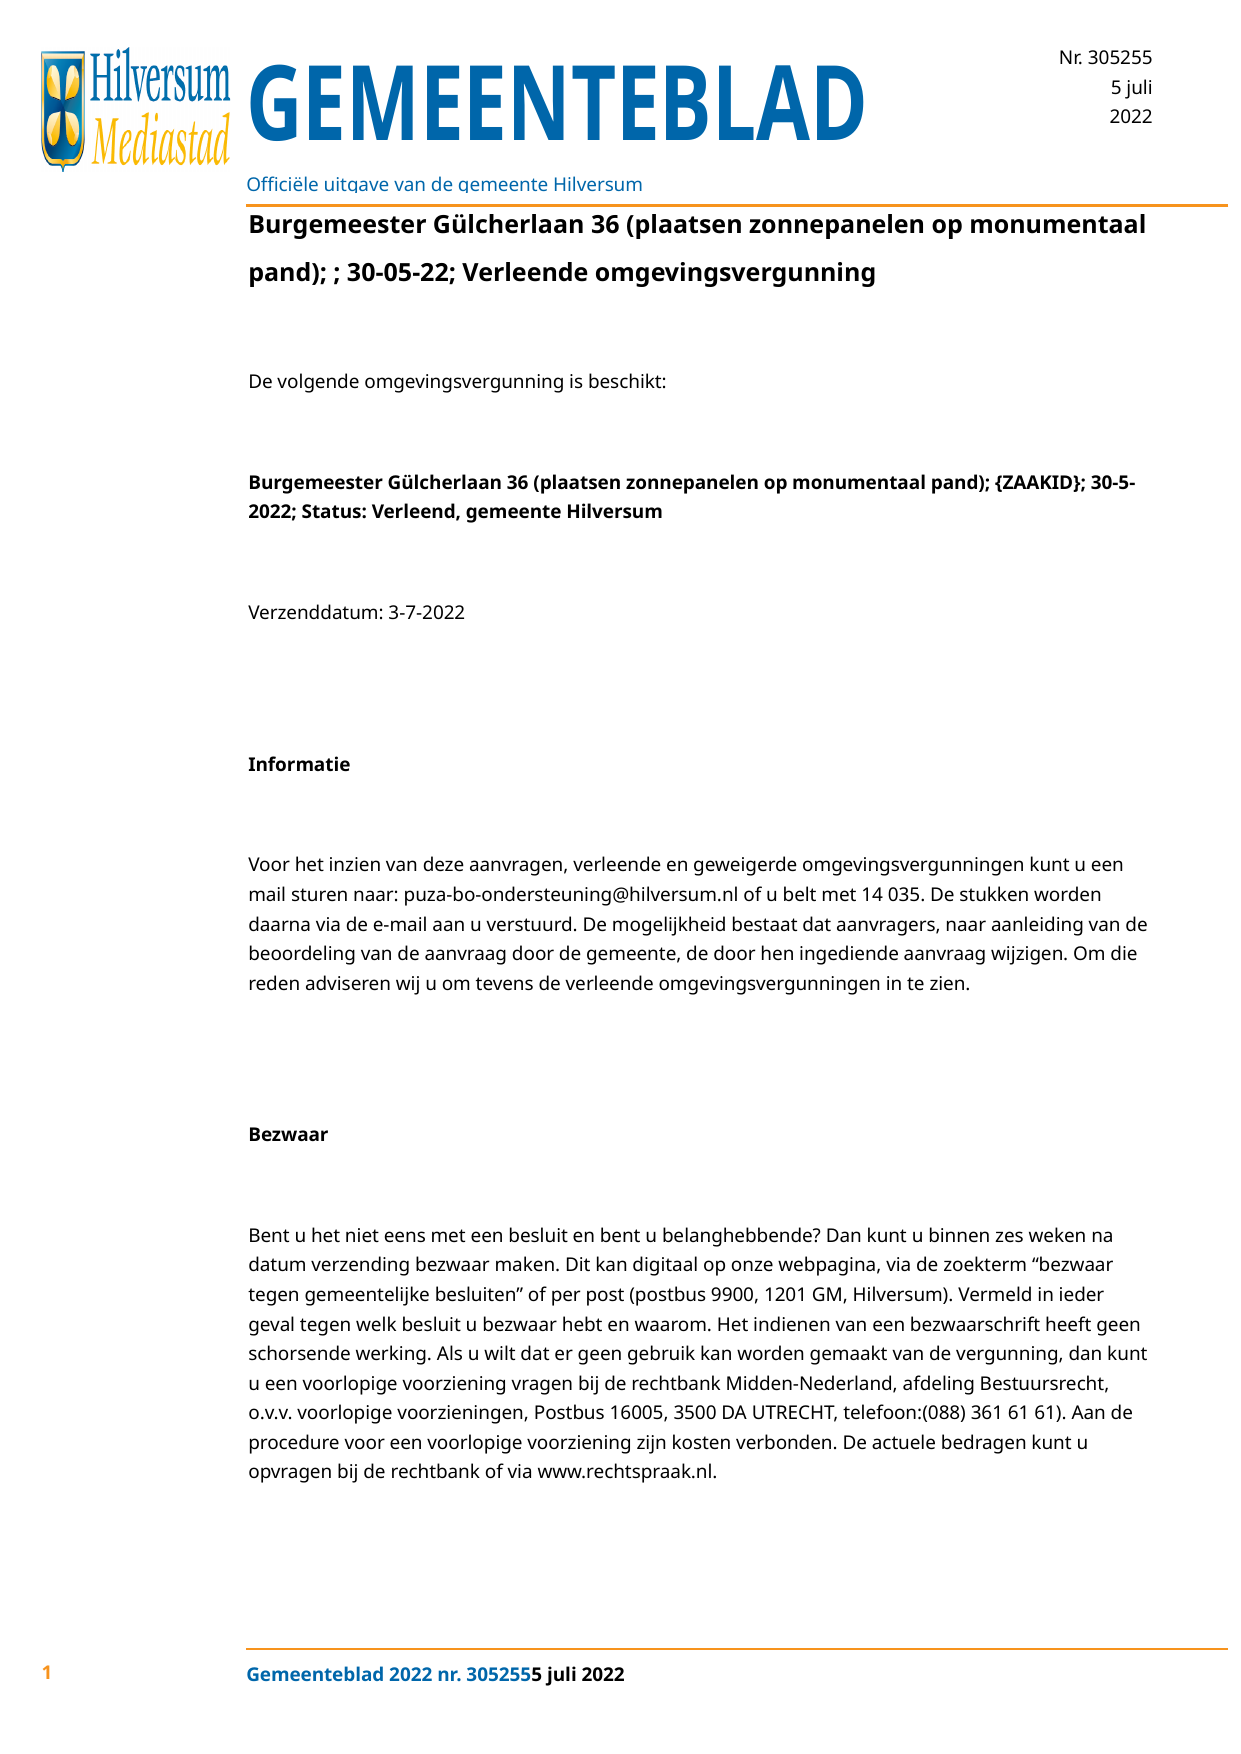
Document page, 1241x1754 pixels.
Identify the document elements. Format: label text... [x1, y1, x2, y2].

text De volgende omgevingsvergunning is beschikt: [248, 368, 1152, 394]
text Informatie [248, 751, 1152, 777]
text Bent u het niet eens met een besluit en bent u belanghebbende? Dan kunt u binnen zes weken na datum verzending bezwaar maken. Dit kan digitaal op onze webpagina, via de zoekterm “bezwaar tegen gemeentelijke besluiten” of per post (postbus 9900, 1201 GM, Hilversum). Vermeld in ieder geval tegen welk besluit u bezwaar hebt en waarom. Het indienen van een bezwaarschrift heeft geen schorsende werking. Als u wilt dat er geen gebruik kan worden gemaakt van de vergunning, dan kunt u een voorlopige voorziening vragen bij de rechtbank Midden-Nederland, afdeling Bestuursrecht, o.v.v. voorlopige voorzieningen, Postbus 16005, 3500 DA UTRECHT, telefoon:(088) 361 61 61). Aan de procedure voor een voorlopige voorziening zijn kosten verbonden. De actuele bedragen kunt u opvragen bij de rechtbank of via www.rechtspraak.nl. [248, 1222, 1152, 1484]
text Voor het inzien van deze aanvragen, verleende en geweigerde omgevingsvergunningen kunt u een mail sturen naar: puza-bo-ondersteuning@hilversum.nl of u belt met 14 035. De stukken worden daarna via de e-mail aan u verstuurd. De mogelijkheid bestaat dat aanvragers, naar aanleiding van de beoordeling van de aanvraag door de gemeente, de door hen ingediende aanvraag wijzigen. Om die reden adviseren wij u om tevens de verleende omgevingsvergunningen in te zien. [248, 852, 1152, 996]
text Verzenddatum: 3-7-2022 [248, 599, 1152, 625]
text Bezwaar [248, 1121, 1152, 1147]
picture [41, 47, 231, 172]
text Burgemeester Gülcherlaan 36 (plaatsen zonnepanelen op monumentaal pand); {ZAAKID}; 30-5-2022; Status: Verleend, gemeente Hilversum [248, 469, 1152, 524]
text Burgemeester Gülcherlaan 36 (plaatsen zonnepanelen op monumentaal pand); ; 30-05-22; Verleende omgevingsvergunning [248, 207, 1152, 288]
